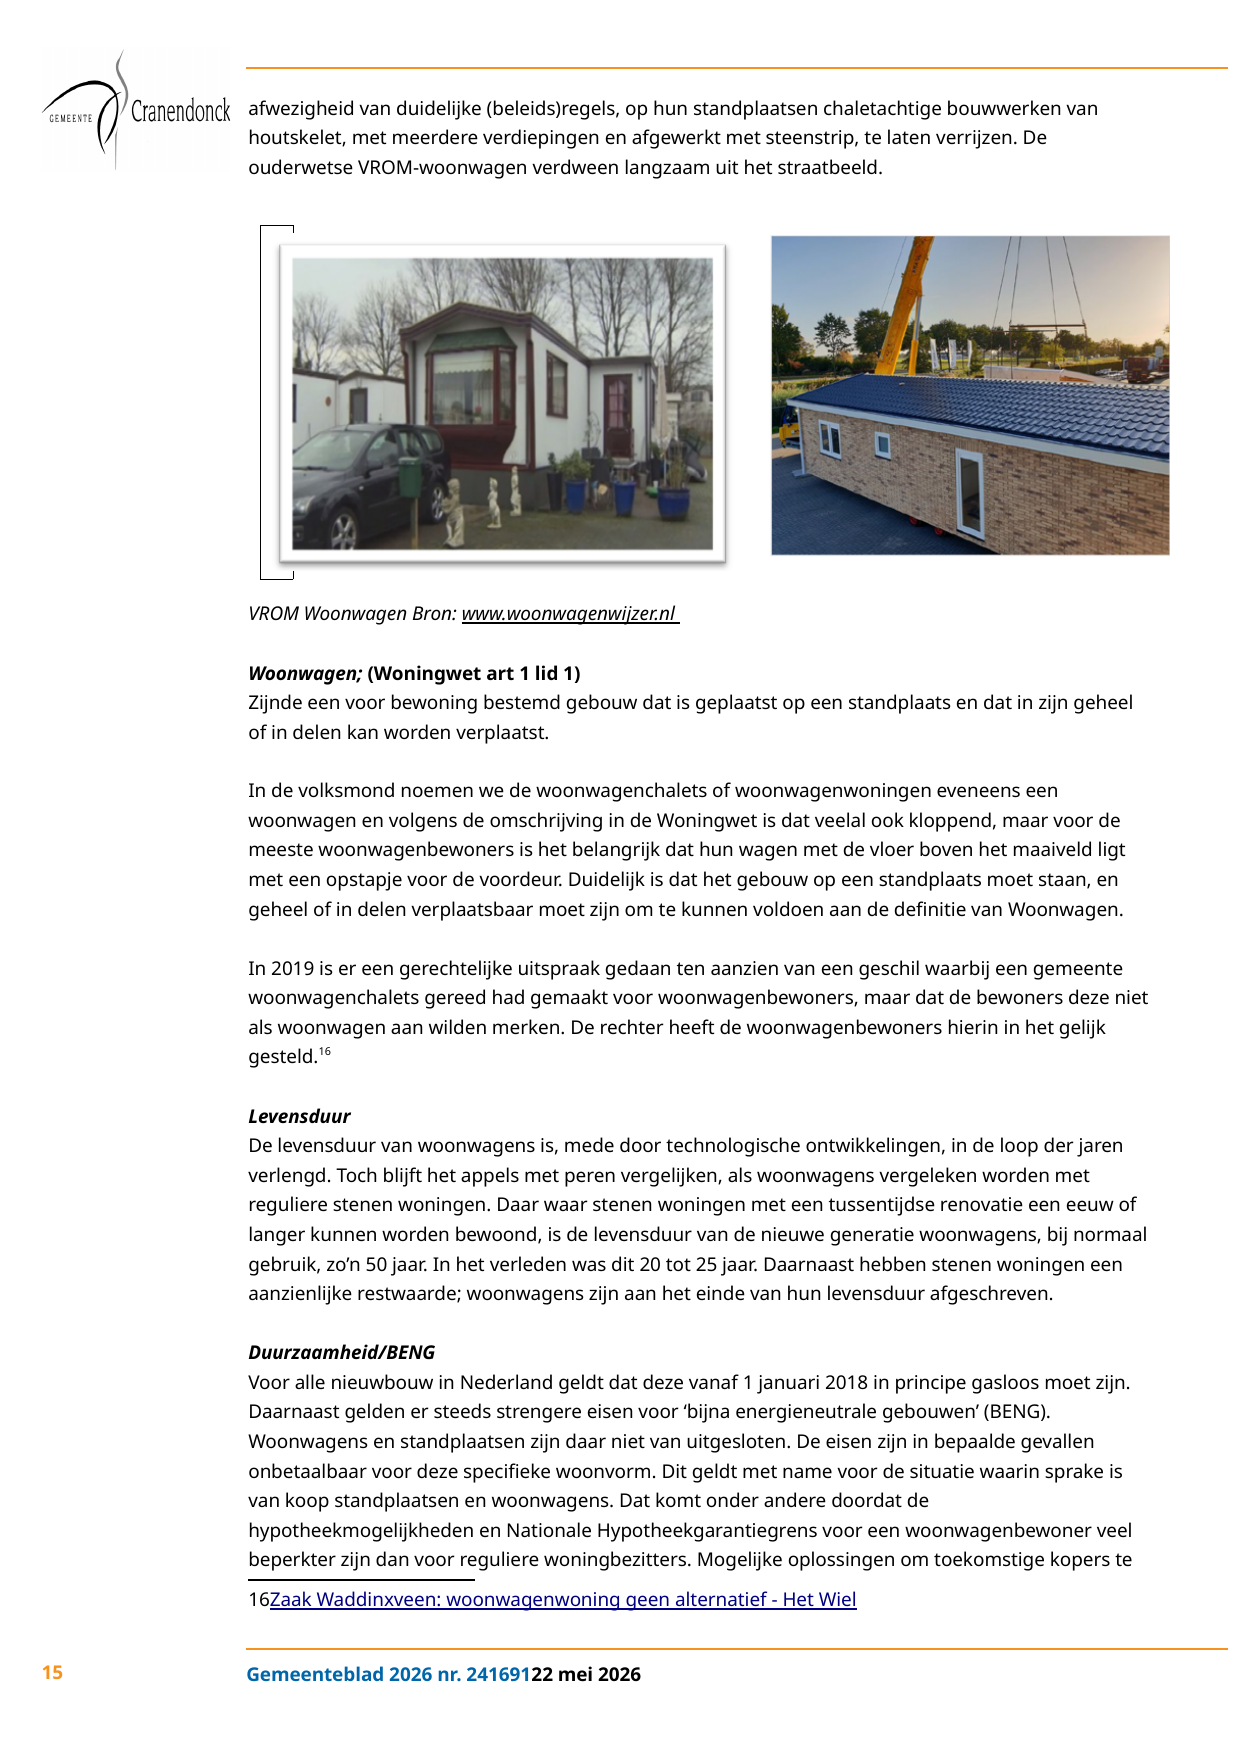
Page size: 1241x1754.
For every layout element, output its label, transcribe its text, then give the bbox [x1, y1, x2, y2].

picture [268, 233, 1173, 571]
table_header Woonwagen; (Woningwet art 1 lid 1) Zijnde een voor bewoning bestemd gebouw dat is geplaatst op een standplaats en dat in zijn geheel of in delen kan worden verplaatst. [248, 660, 1152, 745]
text Zaak Waddinxveen: woonwagenwoning geen alternatief - Het Wiel [248, 1586, 1152, 1612]
text Voor alle nieuwbouw in Nederland geldt dat deze vanaf 1 januari 2018 in principe gasloos moet zijn. Daarnaast gelden er steeds strengere eisen voor ‘bijna energieneutrale gebouwen’ (BENG). Woonwagens en standplaatsen zijn daar niet van uitgesloten. De eisen zijn in bepaalde gevallen onbetaalbaar voor deze specifieke woonvorm. Dit geldt met name voor de situatie waarin sprake is van koop standplaatsen en woonwagens. Dat komt onder andere doordat de hypotheekmogelijkheden en Nationale Hypotheekgarantiegrens voor een woonwagenbewoner veel beperkter zijn dan voor reguliere woningbezitters. Mogelijke oplossingen om toekomstige kopers te [248, 1369, 1152, 1572]
text VROM Woonwagen Bron: www.woonwagenwijzer.nl [248, 601, 1152, 626]
text De levensduur van woonwagens is, mede door technologische ontwikkelingen, in de loop der jaren verlengd. Toch blijft het appels met peren vergelijken, als woonwagens vergeleken worden met reguliere stenen woningen. Daar waar stenen woningen met een tussentijdse renovatie een eeuw of langer kunnen worden bewoond, is de levensduur van de nieuwe generatie woonwagens, bij normaal gebruik, zo’n 50 jaar. In het verleden was dit 20 tot 25 jaar. Daarnaast hebben stenen woningen een aanzienlijke restwaarde; woonwagens zijn aan het einde van hun levensduur afgeschreven. [248, 1132, 1152, 1306]
picture [41, 47, 231, 172]
text Duurzaamheid/BENG [248, 1339, 1152, 1365]
text In de volksmond noemen we de woonwagenchalets of woonwagenwoningen eveneens een woonwagen en volgens de omschrijving in de Woningwet is dat veelal ook kloppend, maar voor de meeste woonwagenbewoners is het belangrijk dat hun wagen met de vloer boven het maaiveld ligt met een opstapje voor de voordeur. Duidelijk is dat het gebouw op een standplaats moet staan, en geheel of in delen verplaatsbaar moet zijn om te kunnen voldoen aan de definitie van Woonwagen. [248, 777, 1152, 922]
text Levensduur [248, 1103, 1152, 1129]
text afwezigheid van duidelijke (beleids)regels, op hun standplaatsen chaletachtige bouwwerken van houtskelet, met meerdere verdiepingen en afgewerkt met steenstrip, te laten verrijzen. De ouderwetse VROM-woonwagen verdween langzaam uit het straatbeeld. [248, 95, 1152, 180]
text In 2019 is er een gerechtelijke uitspraak gedaan ten aanzien van een geschil waarbij een gemeente woonwagenchalets gereed had gemaakt voor woonwagenbewoners, maar dat de bewoners deze niet als woonwagen aan wilden merken. De rechter heeft de woonwagenbewoners hierin in het gelijk gesteld. [248, 955, 1152, 1069]
